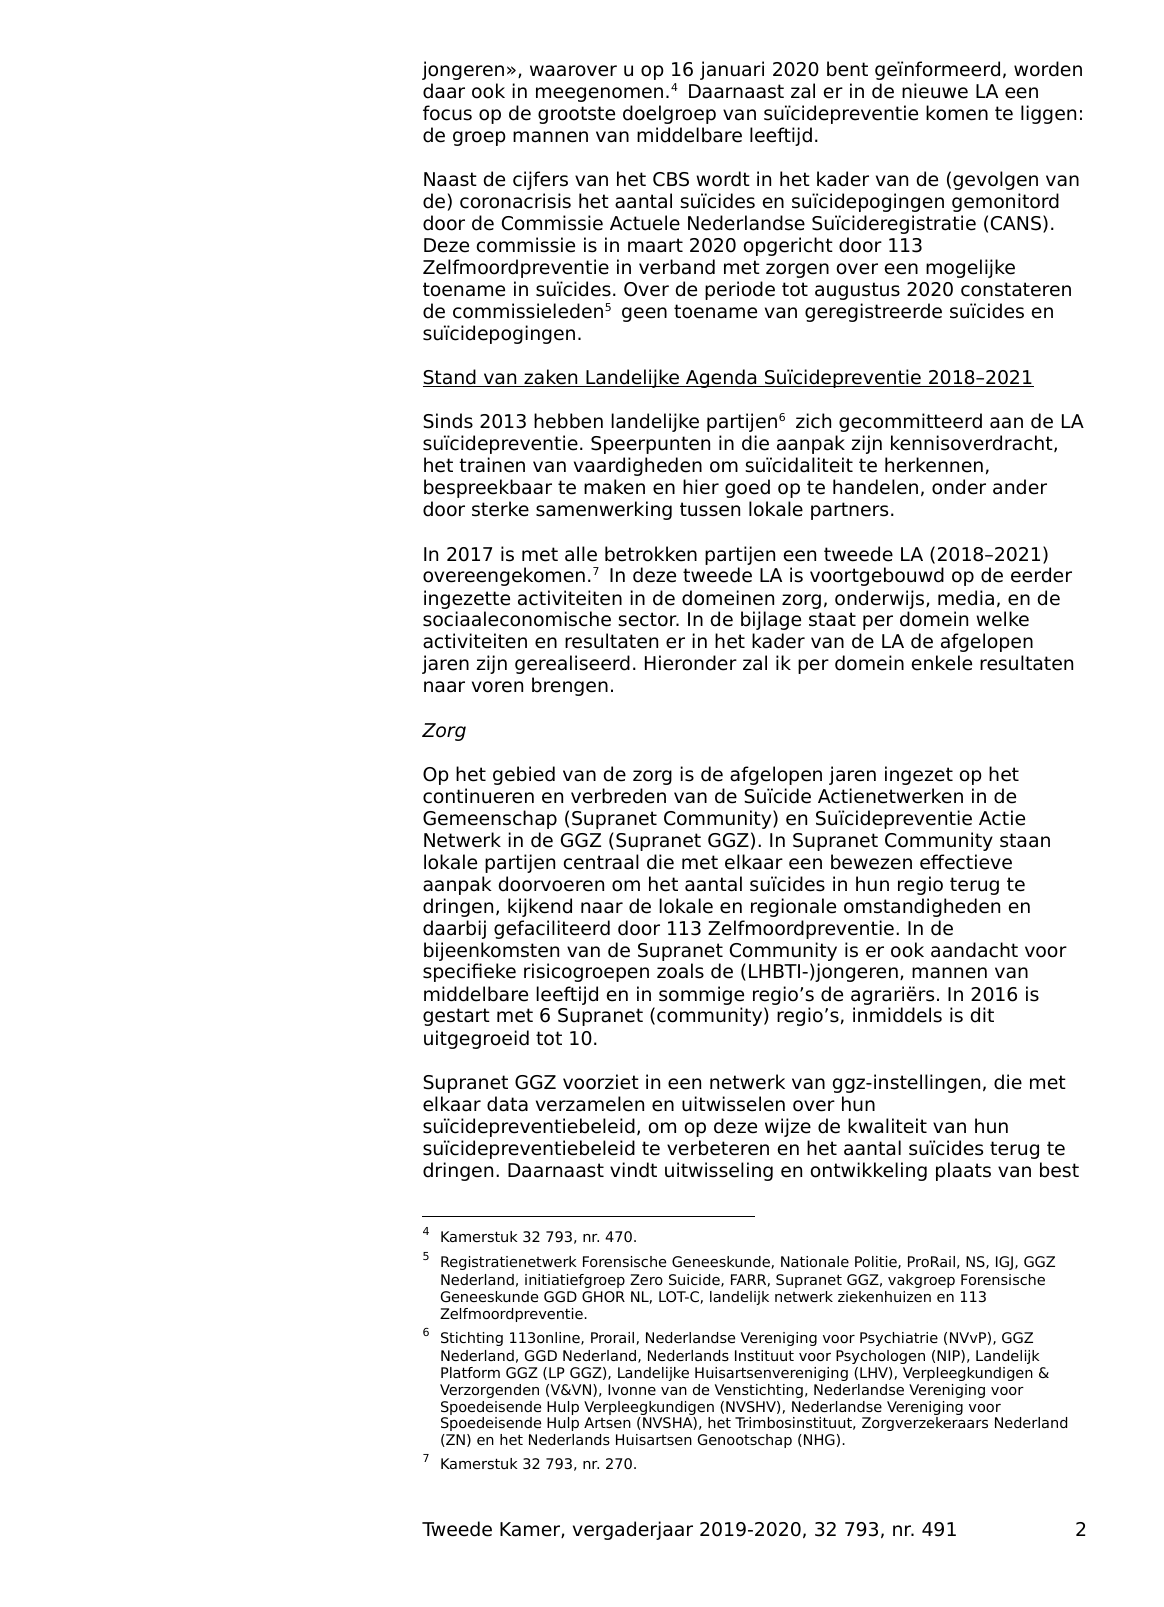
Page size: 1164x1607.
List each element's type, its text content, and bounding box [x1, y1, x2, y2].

subtitle Stand van zaken Landelijke Agenda Suïcidepreventie 2018–2021 [422, 367, 1087, 389]
subtitle Zorg [422, 719, 1087, 741]
text Op het gebied van de zorg is de afgelopen jaren ingezet op het continueren en verbreden van de Suïcide Actienetwerken in de Gemeenschap (Supranet Community) en Suïcidepreventie Actie Netwerk in de GGZ (Supranet GGZ). In Supranet Community staan lokale partijen centraal die met elkaar een bewezen effectieve aanpak doorvoeren om het aantal suïcides in hun regio terug te dringen, kijkend naar de lokale en regionale omstandigheden en daarbij gefaciliteerd door 113 Zelfmoordpreventie. In de bijeenkomsten van de Supranet Community is er ook aandacht voor specifieke risicogroepen zoals de (LHBTI-)jongeren, mannen van middelbare leeftijd en in sommige regio’s de agrariërs. In 2016 is gestart met 6 Supranet (community) regio’s, inmiddels is dit uitgegroeid tot 10. [422, 764, 1087, 1049]
text Kamerstuk 32 793, nr. 270. [422, 1452, 1087, 1474]
text Stichting 113online, Prorail, Nederlandse Vereniging voor Psychiatrie (NVvP), GGZ Nederland, GGD Nederland, Nederlands Instituut voor Psychologen (NIP), Landelijk Platform GGZ (LP GGZ), Landelijke Huisartsenvereniging (LHV), Verpleegkundigen & Verzorgenden (V&VN), Ivonne van de Venstichting, Nederlandse Vereniging voor Spoedeisende Hulp Verpleegkundigen (NVSHV), Nederlandse Vereniging voor Spoedeisende Hulp Artsen (NVSHA), het Trimbosinstituut, Zorgverzekeraars Nederland (ZN) en het Nederlands Huisartsen Genootschap (NHG). [422, 1326, 1087, 1449]
text Naast de cijfers van het CBS wordt in het kader van de (gevolgen van de) coronacrisis het aantal suïcides en suïcidepogingen gemonitord door de Commissie Actuele Nederlandse Suïcideregistratie (CANS). Deze commissie is in maart 2020 opgericht door 113 Zelfmoordpreventie in verband met zorgen over een mogelijke toename in suïcides. Over de periode tot augustus 2020 constateren de commissieleden geen toename van geregistreerde suïcides en suïcidepogingen. [422, 169, 1087, 345]
text In 2017 is met alle betrokken partijen een tweede LA (2018–2021) overeengekomen. In deze tweede LA is voortgebouwd op de eerder ingezette activiteiten in de domeinen zorg, onderwijs, media, en de sociaaleconomische sector. In de bijlage staat per domein welke activiteiten en resultaten er in het kader van de LA de afgelopen jaren zijn gerealiseerd. Hieronder zal ik per domein enkele resultaten naar voren brengen. [422, 543, 1087, 697]
text Kamerstuk 32 793, nr. 470. [422, 1225, 1087, 1247]
text Supranet GGZ voorziet in een netwerk van ggz-instellingen, die met elkaar data verzamelen en uitwisselen over hun suïcidepreventiebeleid, om op deze wijze de kwaliteit van hun suïcidepreventiebeleid te verbeteren en het aantal suïcides terug te dringen. Daarnaast vindt uitwisseling en ontwikkeling plaats van best [422, 1072, 1087, 1181]
text Registratienetwerk Forensische Geneeskunde, Nationale Politie, ProRail, NS, IGJ, GGZ Nederland, initiatiefgroep Zero Suicide, FARR, Supranet GGZ, vakgroep Forensische Geneeskunde GGD GHOR NL, LOT-C, landelijk netwerk ziekenhuizen en 113 Zelfmoordpreventie. [422, 1250, 1087, 1323]
text jongeren», waarover u op 16 januari 2020 bent geïnformeerd, worden daar ook in meegenomen. Daarnaast zal er in de nieuwe LA een focus op de grootste doelgroep van suïcidepreventie komen te liggen: de groep mannen van middelbare leeftijd. [422, 59, 1087, 147]
text Sinds 2013 hebben landelijke partijen zich gecommitteerd aan de LA suïcidepreventie. Speerpunten in die aanpak zijn kennisoverdracht, het trainen van vaardigheden om suïcidaliteit te herkennen, bespreekbaar te maken en hier goed op te handelen, onder ander door sterke samenwerking tussen lokale partners. [422, 411, 1087, 521]
